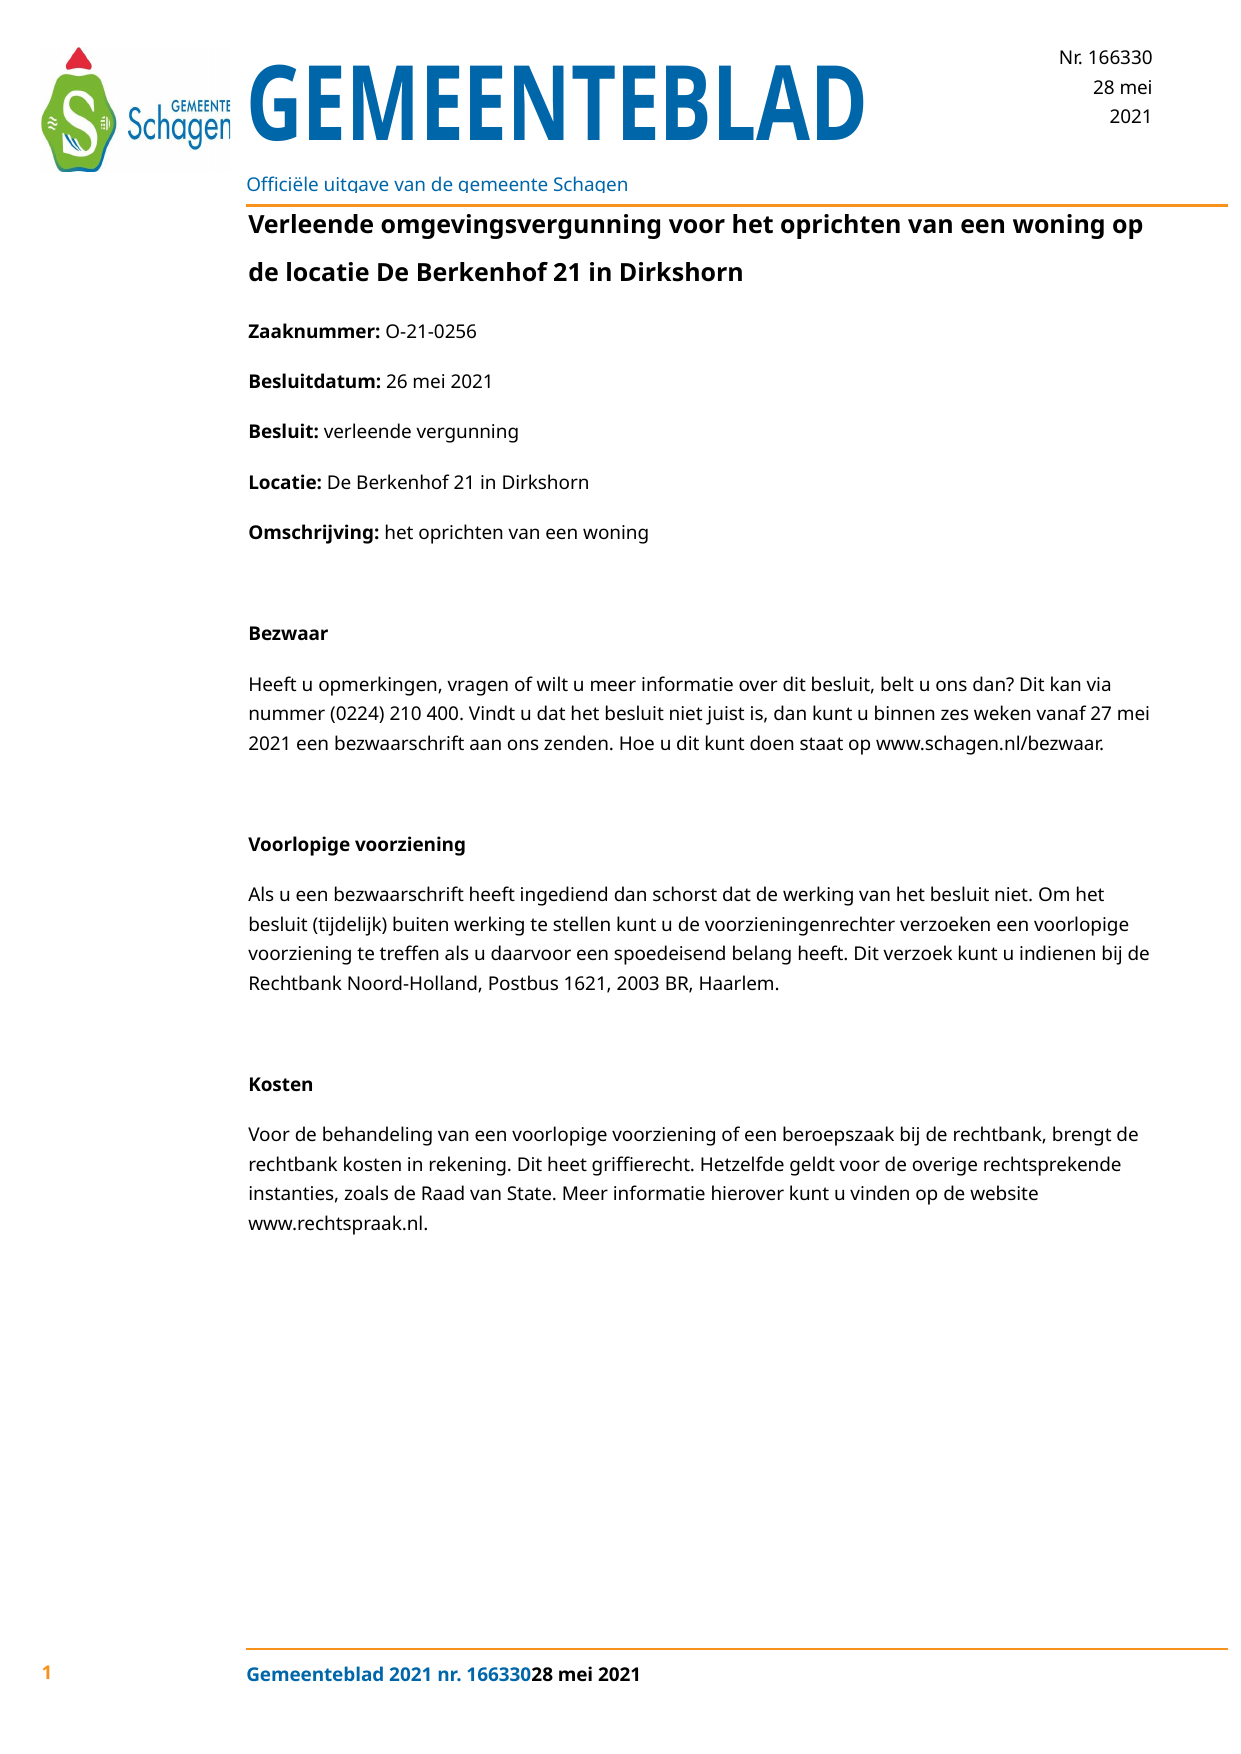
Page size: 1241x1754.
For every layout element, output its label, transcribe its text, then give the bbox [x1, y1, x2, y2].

text Verleende omgevingsvergunning voor het oprichten van een woning op de locatie De Berkenhof 21 in Dirkshorn [248, 207, 1152, 288]
text Voor de behandeling van een voorlopige voorziening of een beroepszaak bij de rechtbank, brengt de rechtbank kosten in rekening. Dit heet griffierecht. Hetzelfde geldt voor de overige rechtsprekende instanties, zoals de Raad van State. Meer informatie hierover kunt u vinden op de website www.rechtspraak.nl. [248, 1121, 1152, 1236]
picture [41, 47, 231, 172]
text Heeft u opmerkingen, vragen of wilt u meer informatie over dit besluit, belt u ons dan? Dit kan via nummer (0224) 210 400. Vindt u dat het besluit niet juist is, dan kunt u binnen zes weken vanaf 27 mei 2021 een bezwaarschrift aan ons zenden. Hoe u dit kunt doen staat op www.schagen.nl/bezwaar. [248, 671, 1152, 756]
text Besluit: verleende vergunning [248, 419, 1152, 444]
text Kosten [248, 1071, 1152, 1097]
text Bezwaar [248, 620, 1152, 646]
text Locatie: De Berkenhof 21 in Dirkshorn [248, 469, 1152, 495]
text Besluitdatum: 26 mei 2021 [248, 368, 1152, 394]
text Zaaknummer: O-21-0256 [248, 318, 1152, 344]
text Omschrijving: het oprichten van een woning [248, 519, 1152, 545]
text Als u een bezwaarschrift heeft ingediend dan schorst dat de werking van het besluit niet. Om het besluit (tijdelijk) buiten werking te stellen kunt u de voorzieningenrechter verzoeken een voorlopige voorziening te treffen als u daarvoor een spoedeisend belang heeft. Dit verzoek kunt u indienen bij de Rechtbank Noord-Holland, Postbus 1621, 2003 BR, Haarlem. [248, 881, 1152, 996]
text Voorlopige voorziening [248, 831, 1152, 857]
